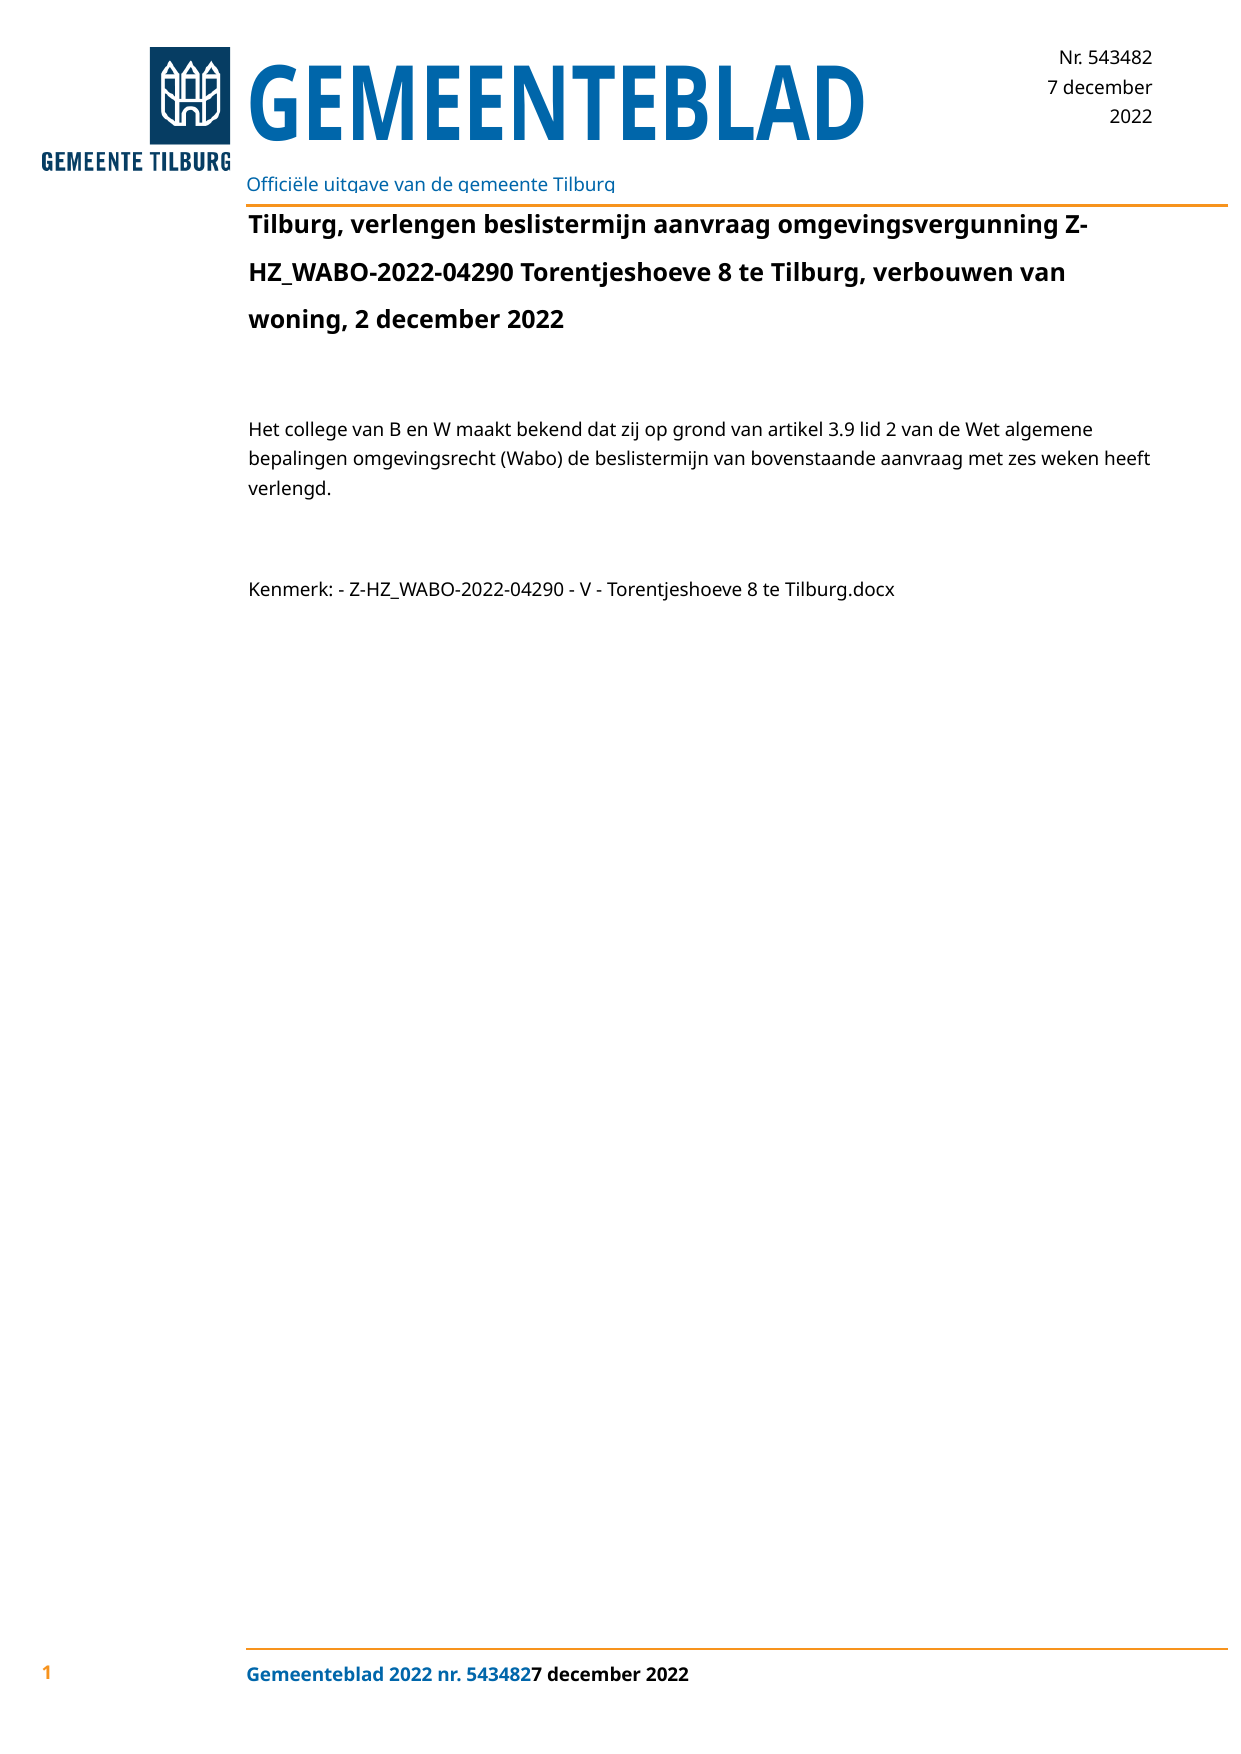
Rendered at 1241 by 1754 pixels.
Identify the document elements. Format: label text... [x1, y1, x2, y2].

picture [41, 47, 231, 172]
text Kenmerk: - Z-HZ_WABO-2022-04290 - V - Torentjeshoeve 8 te Tilburg.docx [248, 576, 1152, 602]
text Het college van B en W maakt bekend dat zij op grond van artikel 3.9 lid 2 van de Wet algemene bepalingen omgevingsrecht (Wabo) de beslistermijn van bovenstaande aanvraag met zes weken heeft verlengd. [248, 416, 1152, 501]
text Tilburg, verlengen beslistermijn aanvraag omgevingsvergunning Z-HZ_WABO-2022-04290 Torentjeshoeve 8 te Tilburg, verbouwen van woning, 2 december 2022 [248, 207, 1152, 336]
